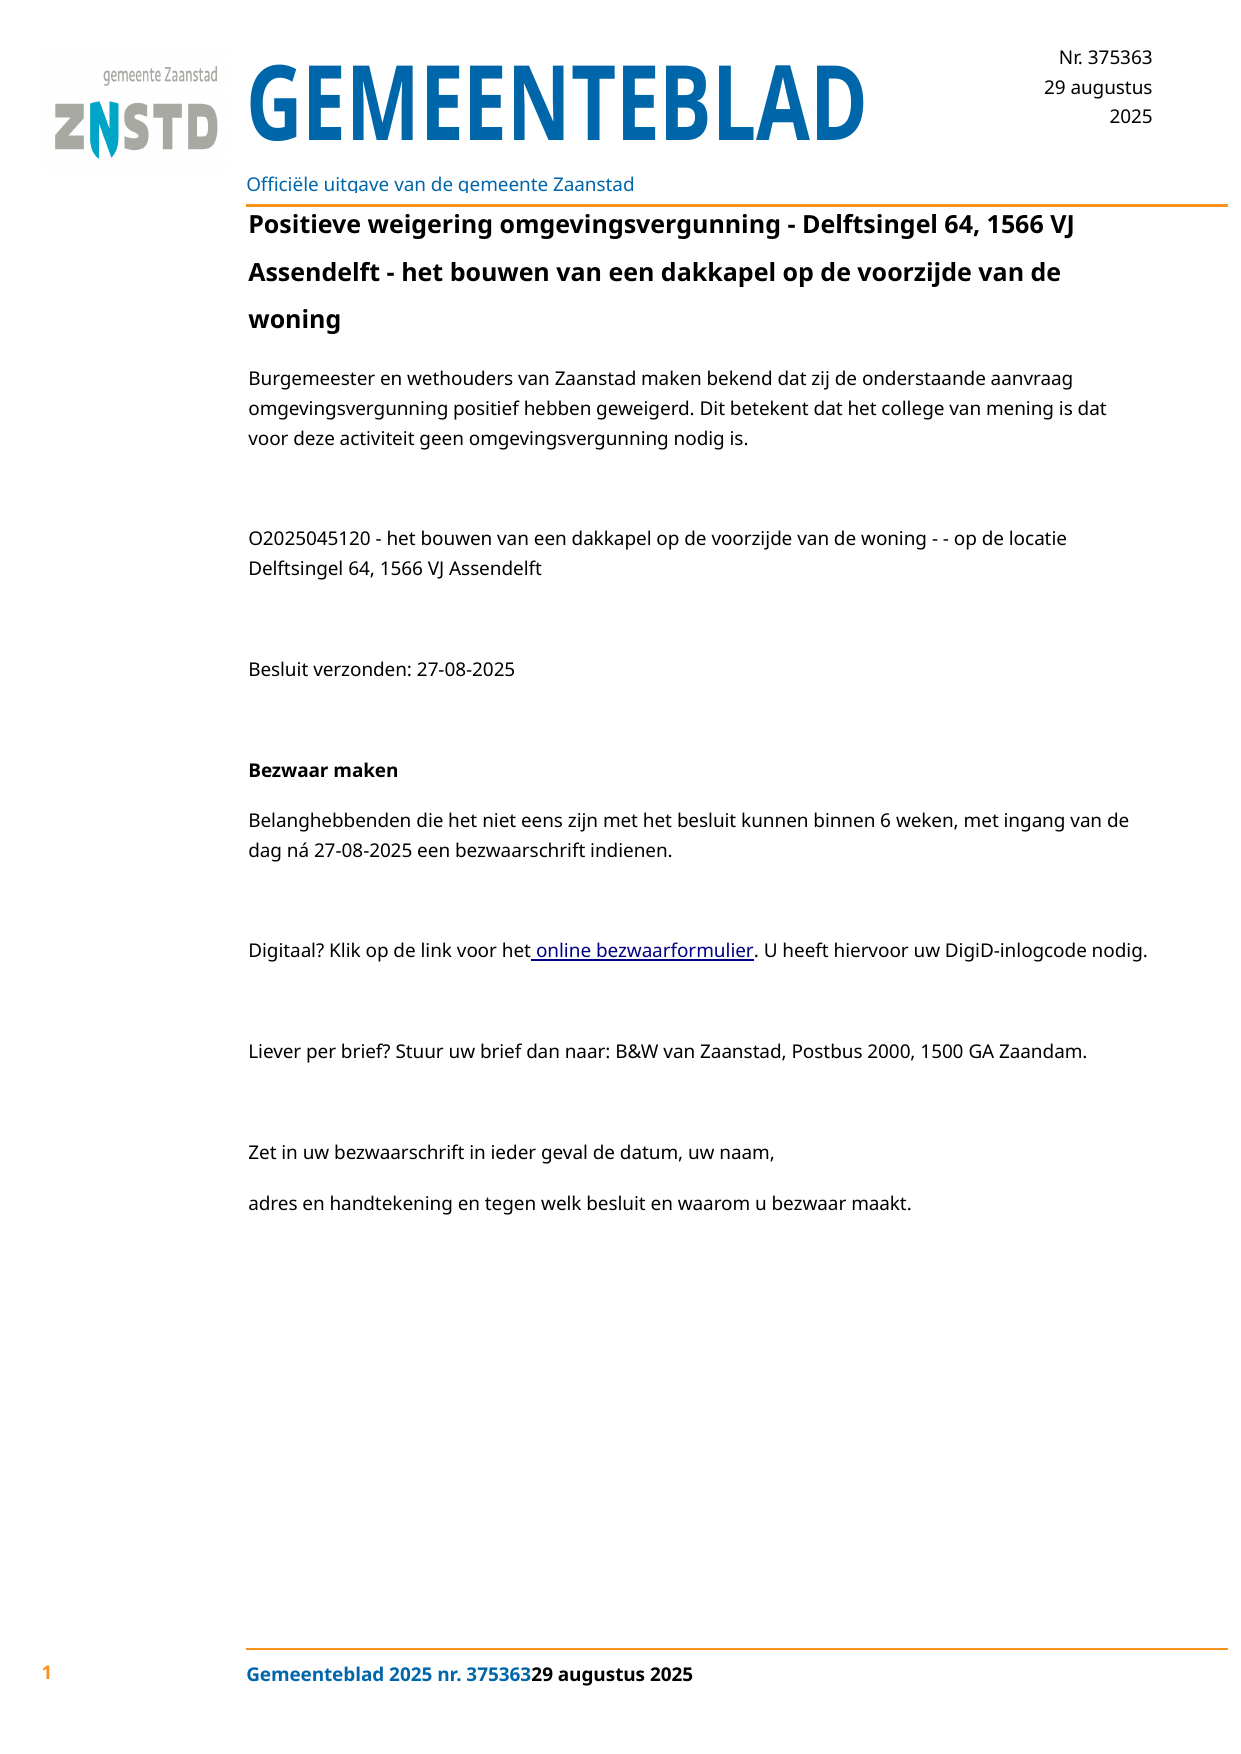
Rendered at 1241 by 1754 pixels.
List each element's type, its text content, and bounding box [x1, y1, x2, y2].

text Liever per brief? Stuur uw brief dan naar: B&W van Zaanstad, Postbus 2000, 1500 GA Zaandam. [248, 1038, 1152, 1064]
text O2025045120 - het bouwen van een dakkapel op de voorzijde van de woning - - op de locatie Delftsingel 64, 1566 VJ Assendelft [248, 526, 1152, 581]
text Bezwaar maken [248, 757, 1152, 782]
text Belanghebbenden die het niet eens zijn met het besluit kunnen binnen 6 weken, met ingang van de dag ná 27-08-2025 een bezwaarschrift indienen. [248, 807, 1152, 862]
text Burgemeester en wethouders van Zaanstad maken bekend dat zij de onderstaande aanvraag omgevingsvergunning positief hebben geweigerd. Dit betekent dat het college van mening is dat voor deze activiteit geen omgevingsvergunning nodig is. [248, 366, 1152, 450]
text Zet in uw bezwaarschrift in ieder geval de datum, uw naam, [248, 1139, 1152, 1165]
text Besluit verzonden: 27-08-2025 [248, 656, 1152, 682]
text Positieve weigering omgevingsvergunning - Delftsingel 64, 1566 VJ Assendelft - het bouwen van een dakkapel op de voorzijde van de woning [248, 207, 1152, 336]
text Digitaal? Klik op de link voor het online bezwaarformulier. U heeft hiervoor uw DigiD-inlogcode nodig. [248, 938, 1152, 963]
text adres en handtekening en tegen welk besluit en waarom u bezwaar maakt. [248, 1190, 1152, 1215]
picture [41, 47, 231, 172]
